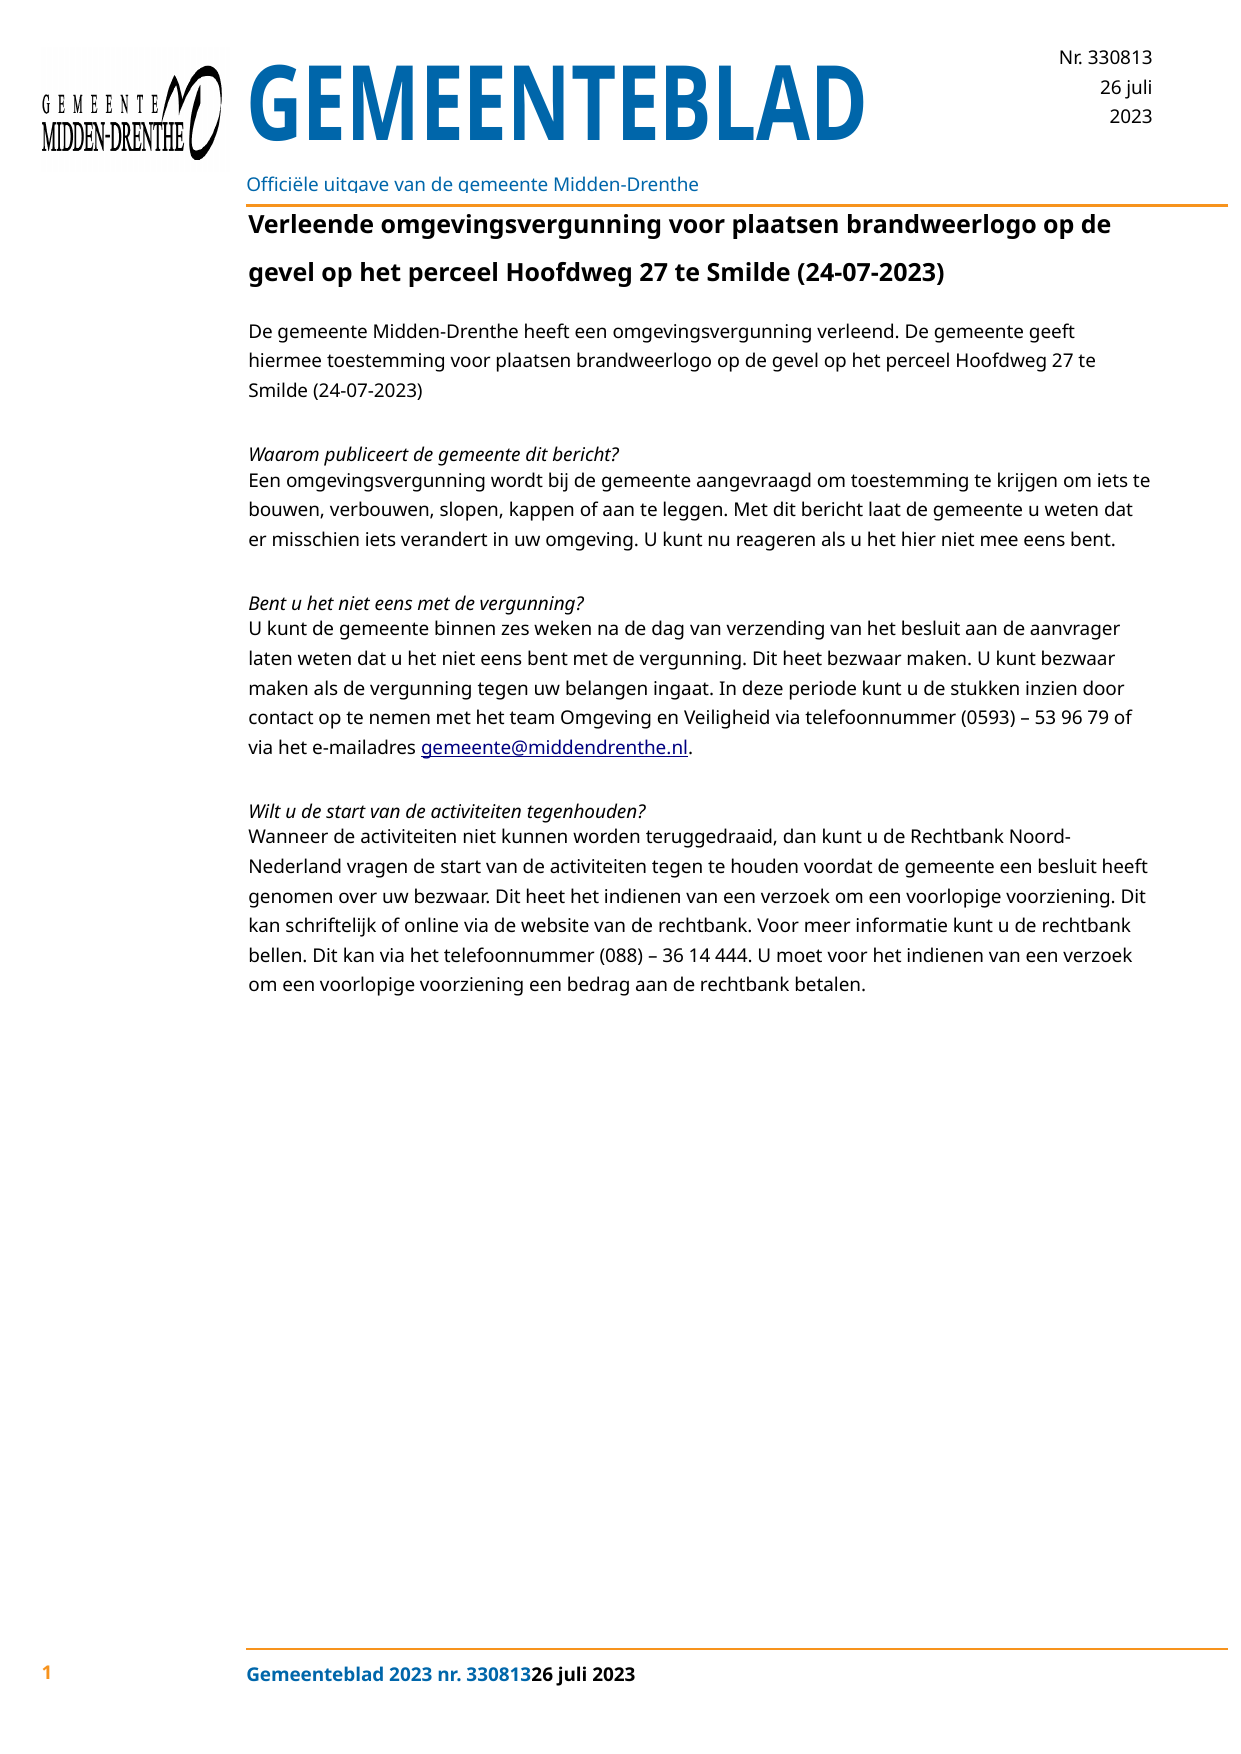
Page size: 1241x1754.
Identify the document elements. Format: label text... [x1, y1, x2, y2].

text Wilt u de start van de activiteiten tegenhouden? [248, 798, 1152, 824]
text Waarom publiceert de gemeente dit bericht? [248, 441, 1152, 467]
text De gemeente Midden-Drenthe heeft een omgevingsvergunning verleend. De gemeente geeft hiermee toestemming voor plaatsen brandweerlogo op de gevel op het perceel Hoofdweg 27 te Smilde (24-07-2023) [248, 318, 1152, 403]
text Verleende omgevingsvergunning voor plaatsen brandweerlogo op de gevel op het perceel Hoofdweg 27 te Smilde (24-07-2023) [248, 207, 1152, 288]
picture [41, 47, 231, 172]
text Bent u het niet eens met de vergunning? [248, 590, 1152, 616]
text Wanneer de activiteiten niet kunnen worden teruggedraaid, dan kunt u de Rechtbank Noord-Nederland vragen de start van de activiteiten tegen te houden voordat de gemeente een besluit heeft genomen over uw bezwaar. Dit heet het indienen van een verzoek om een voorlopige voorziening. Dit kan schriftelijk of online via de website van de rechtbank. Voor meer informatie kunt u de rechtbank bellen. Dit kan via het telefoonnummer (088) – 36 14 444. U moet voor het indienen van een verzoek om een voorlopige voorziening een bedrag aan de rechtbank betalen. [248, 824, 1152, 997]
text Een omgevingsvergunning wordt bij de gemeente aangevraagd om toestemming te krijgen om iets te bouwen, verbouwen, slopen, kappen of aan te leggen. Met dit bericht laat de gemeente u weten dat er misschien iets verandert in uw omgeving. U kunt nu reageren als u het hier niet mee eens bent. [248, 467, 1152, 552]
text U kunt de gemeente binnen zes weken na de dag van verzending van het besluit aan de aanvrager laten weten dat u het niet eens bent met de vergunning. Dit heet bezwaar maken. U kunt bezwaar maken als de vergunning tegen uw belangen ingaat. In deze periode kunt u de stukken inzien door contact op te nemen met het team Omgeving en Veiligheid via telefoonnummer (0593) – 53 96 79 of via het e-mailadres gemeente@middendrenthe.nl. [248, 616, 1152, 760]
